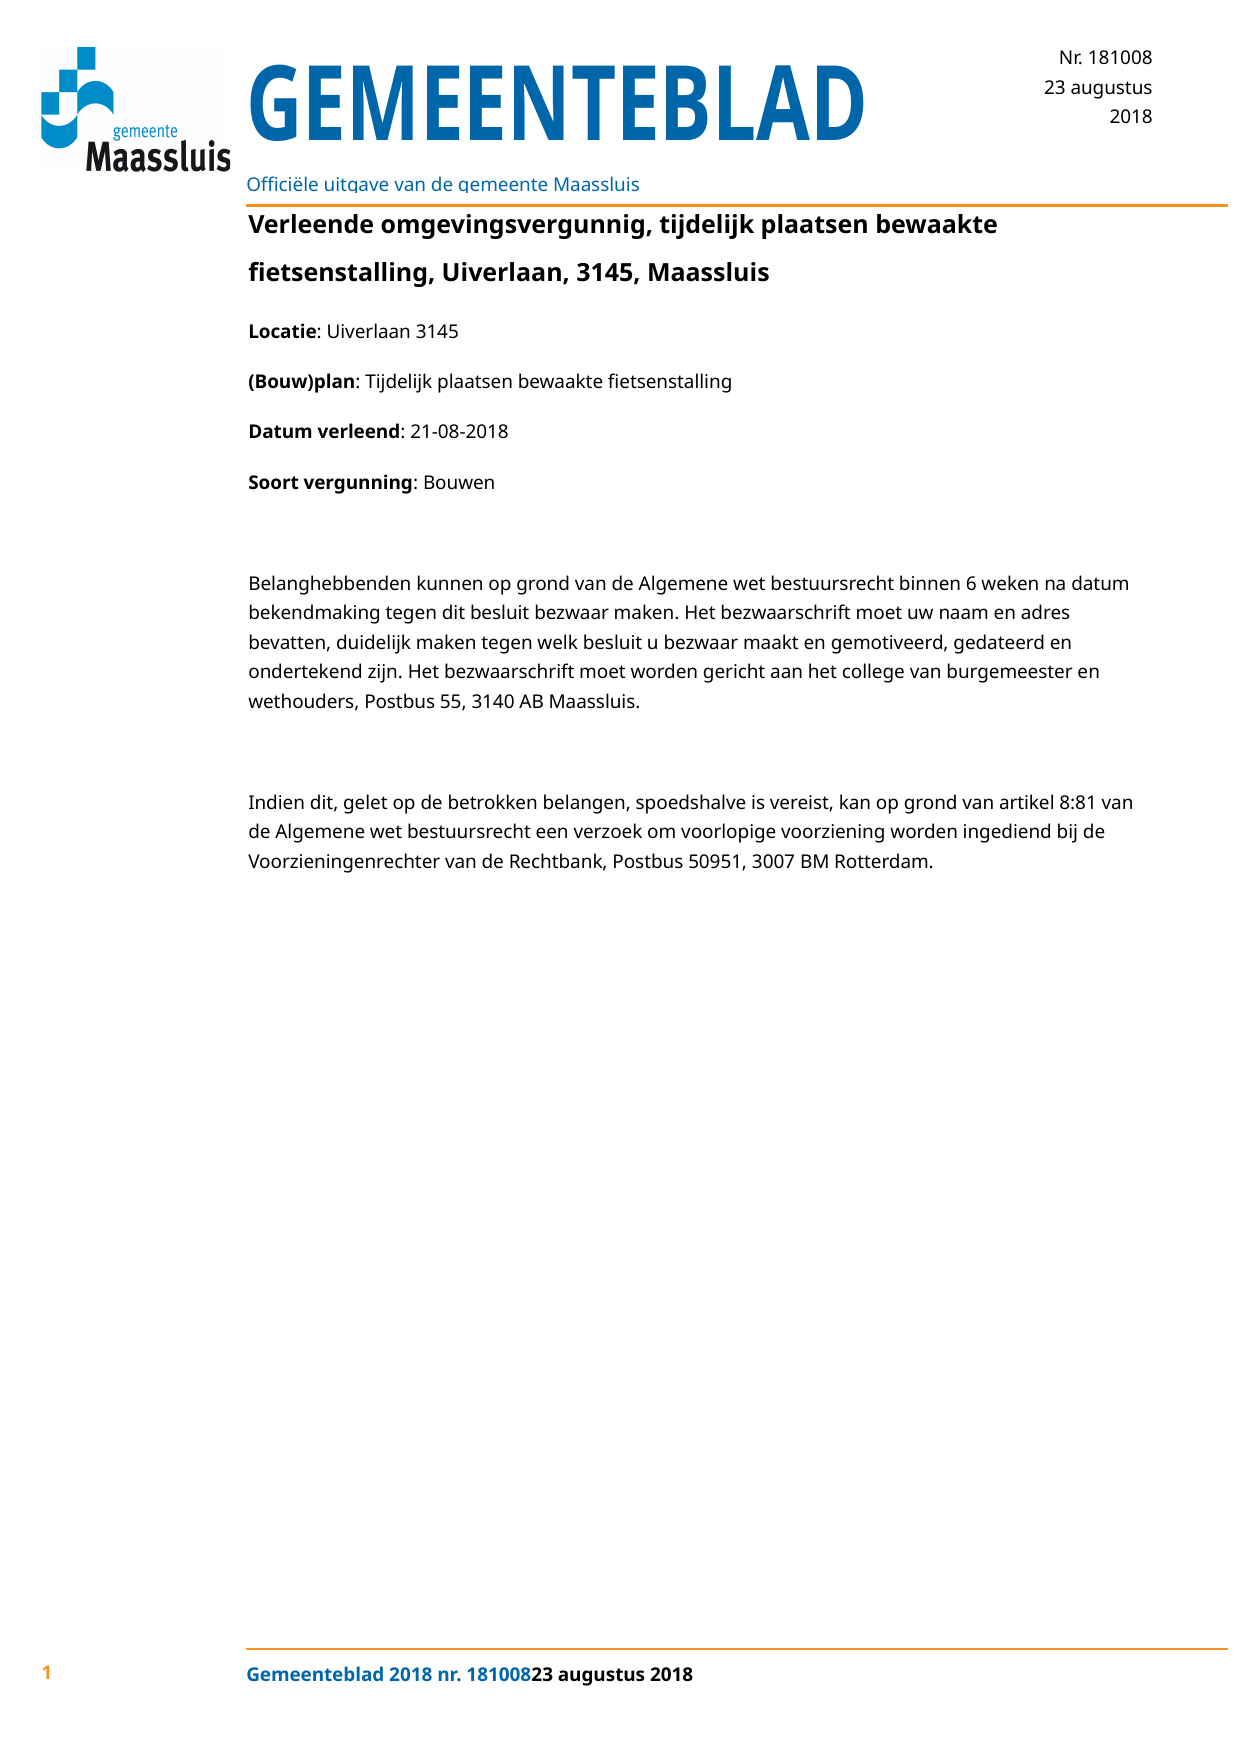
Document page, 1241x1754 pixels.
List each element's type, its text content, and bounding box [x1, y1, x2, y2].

text Datum verleend: 21-08-2018 [248, 419, 1152, 444]
text Indien dit, gelet op de betrokken belangen, spoedshalve is vereist, kan op grond van artikel 8:81 van de Algemene wet bestuursrecht een verzoek om voorlopige voorziening worden ingediend bij de Voorzieningenrechter van de Rechtbank, Postbus 50951, 3007 BM Rotterdam. [248, 789, 1152, 874]
text Soort vergunning: Bouwen [248, 469, 1152, 495]
text Belanghebbenden kunnen op grond van de Algemene wet bestuursrecht binnen 6 weken na datum bekendmaking tegen dit besluit bezwaar maken. Het bezwaarschrift moet uw naam en adres bevatten, duidelijk maken tegen welk besluit u bezwaar maakt en gemotiveerd, gedateerd en ondertekend zijn. Het bezwaarschrift moet worden gericht aan het college van burgemeester en wethouders, Postbus 55, 3140 AB Maassluis. [248, 570, 1152, 714]
text Locatie: Uiverlaan 3145 [248, 318, 1152, 344]
text (Bouw)plan: Tijdelijk plaatsen bewaakte fietsenstalling [248, 368, 1152, 394]
text Verleende omgevingsvergunnig, tijdelijk plaatsen bewaakte fietsenstalling, Uiverlaan, 3145, Maassluis [248, 207, 1152, 288]
picture [41, 47, 77, 92]
picture [41, 47, 231, 172]
